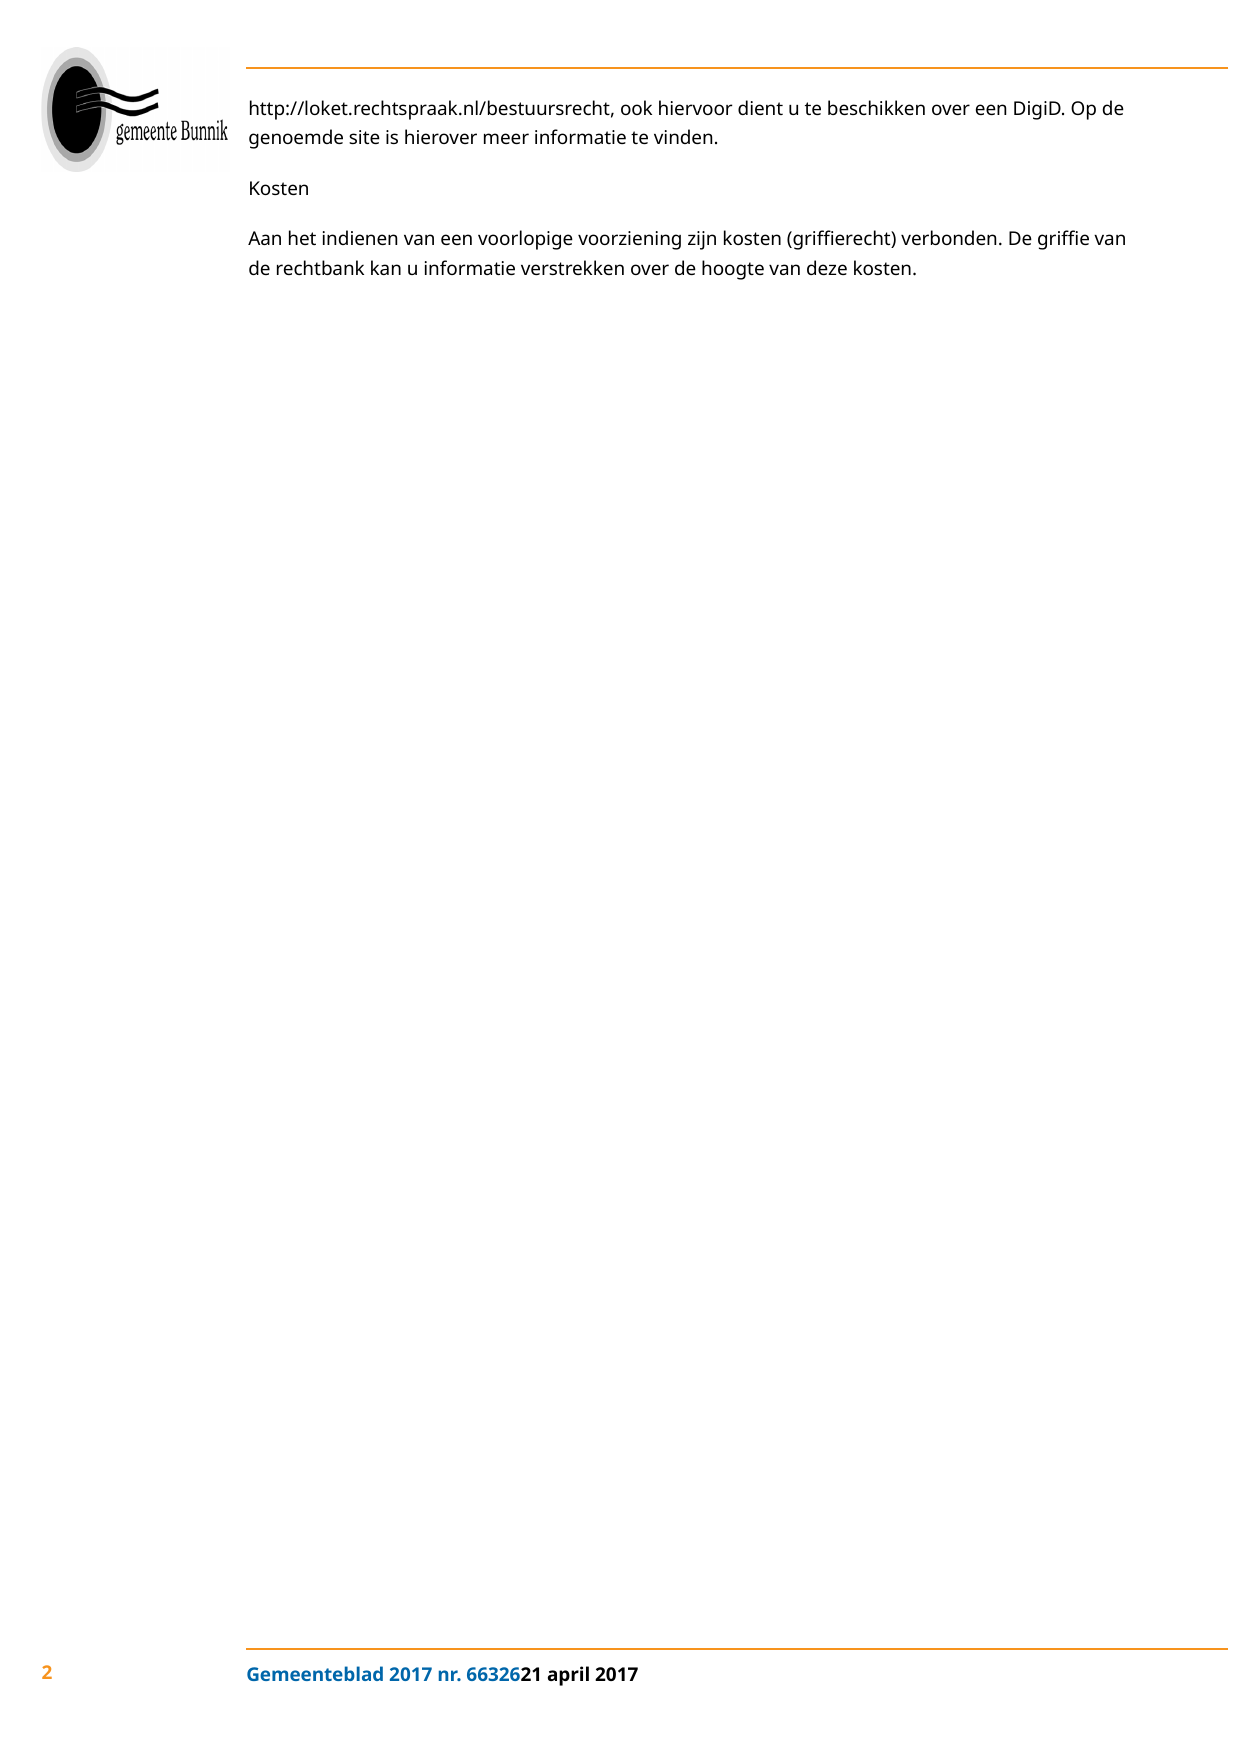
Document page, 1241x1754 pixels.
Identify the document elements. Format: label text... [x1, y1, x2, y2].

text Kosten [248, 175, 1152, 201]
picture [41, 47, 231, 172]
text Aan het indienen van een voorlopige voorziening zijn kosten (griffierecht) verbonden. De griffie van de rechtbank kan u informatie verstrekken over de hoogte van deze kosten. [248, 225, 1152, 281]
text http://loket.rechtspraak.nl/bestuursrecht, ook hiervoor dient u te beschikken over een DigiD. Op de genoemde site is hierover meer informatie te vinden. [248, 95, 1152, 150]
